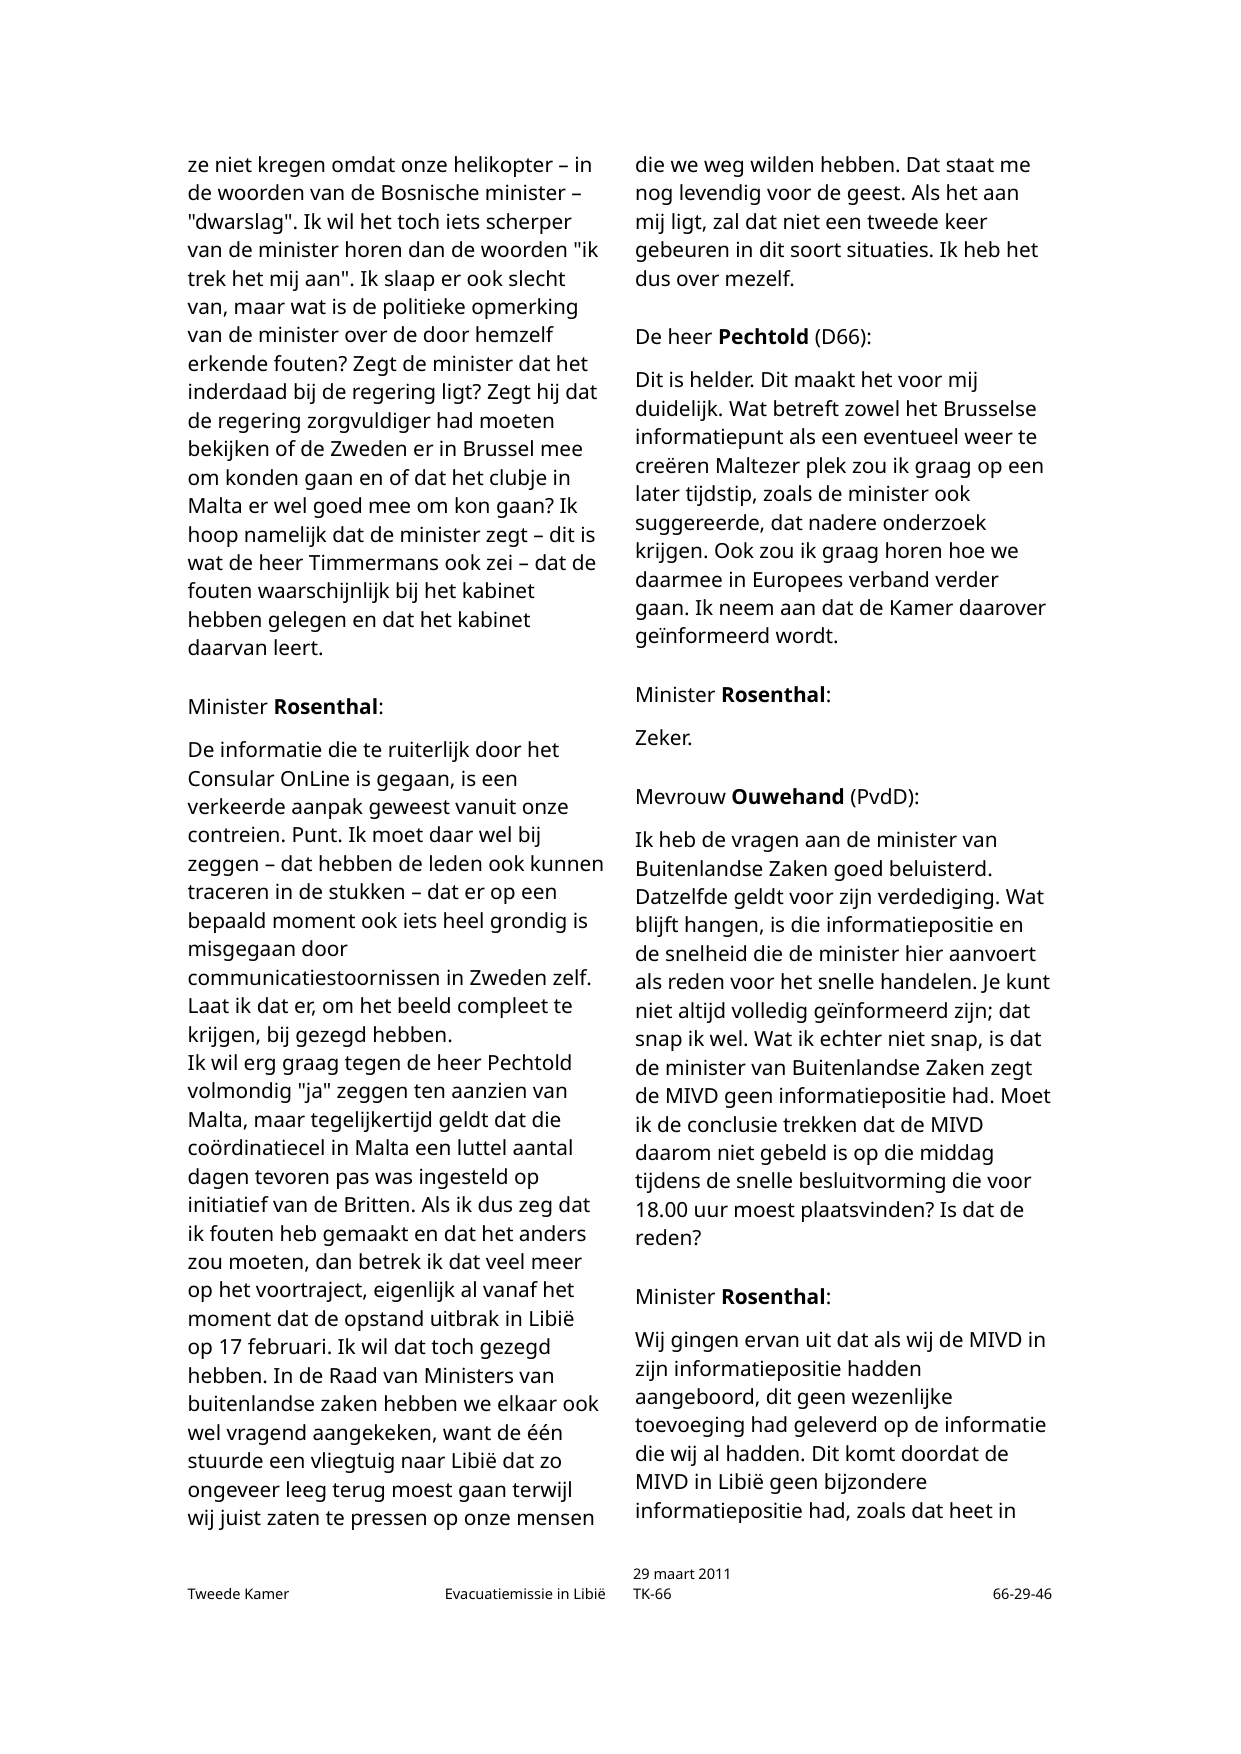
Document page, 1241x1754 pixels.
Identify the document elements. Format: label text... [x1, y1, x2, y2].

text die we weg wilden hebben. Dat staat me nog levendig voor de geest. Als het aan mij ligt, zal dat niet een tweede keer gebeuren in dit soort situaties. Ik heb het dus over mezelf. [635, 150, 1053, 292]
text Ik heb de vragen aan de minister van Buitenlandse Zaken goed beluisterd. Datzelfde geldt voor zijn verdediging. Wat blijft hangen, is die informatiepositie en de snelheid die de minister hier aanvoert als reden voor het snelle handelen. Je kunt niet altijd volledig geïnformeerd zijn; dat snap ik wel. Wat ik echter niet snap, is dat de minister van Buitenlandse Zaken zegt de MIVD geen informatiepositie had. Moet ik de conclusie trekken dat de MIVD daarom niet gebeld is op die middag tijdens de snelle besluitvorming die voor 18.00 uur moest plaatsvinden? Is dat de reden? [635, 825, 1053, 1252]
text De informatie die te ruiterlijk door het Consular OnLine is gegaan, is een verkeerde aanpak geweest vanuit onze contreien. Punt. Ik moet daar wel bij zeggen – dat hebben de leden ook kunnen traceren in de stukken – dat er op een bepaald moment ook iets heel grondig is misgegaan door communicatiestoornissen in Zweden zelf. Laat ik dat er, om het beeld compleet te krijgen, bij gezegd hebben. [187, 735, 605, 1048]
text Ik wil erg graag tegen de heer Pechtold volmondig "ja" zeggen ten aanzien van Malta, maar tegelijkertijd geldt dat die coördinatiecel in Malta een luttel aantal dagen tevoren pas was ingesteld op initiatief van de Britten. Als ik dus zeg dat ik fouten heb gemaakt en dat het anders zou moeten, dan betrek ik dat veel meer op het voortraject, eigenlijk al vanaf het moment dat de opstand uitbrak in Libië op 17 februari. Ik wil dat toch gezegd hebben. In de Raad van Ministers van buitenlandse zaken hebben we elkaar ook wel vragend aangekeken, want de één stuurde een vliegtuig naar Libië dat zo ongeveer leeg terug moest gaan terwijl wij juist zaten te pressen op onze mensen [187, 1048, 605, 1532]
text Dit is helder. Dit maakt het voor mij duidelijk. Wat betreft zowel het Brusselse informatiepunt als een eventueel weer te creëren Maltezer plek zou ik graag op een later tijdstip, zoals de minister ook suggereerde, dat nadere onderzoek krijgen. Ook zou ik graag horen hoe we daarmee in Europees verband verder gaan. Ik neem aan dat de Kamer daarover geïnformeerd wordt. [635, 366, 1053, 650]
text ze niet kregen omdat onze helikopter – in de woorden van de Bosnische minister – "dwarslag". Ik wil het toch iets scherper van de minister horen dan de woorden "ik trek het mij aan". Ik slaap er ook slecht van, maar wat is de politieke opmerking van de minister over de door hemzelf erkende fouten? Zegt de minister dat het inderdaad bij de regering ligt? Zegt hij dat de regering zorgvuldiger had moeten bekijken of de Zweden er in Brussel mee om konden gaan en of dat het clubje in Malta er wel goed mee om kon gaan? Ik hoop namelijk dat de minister zegt – dit is wat de heer Timmermans ook zei – dat de fouten waarschijnlijk bij het kabinet hebben gelegen en dat het kabinet daarvan leert. [187, 150, 605, 662]
text Mevrouw Ouwehand (PvdD): [635, 782, 1053, 810]
text Wij gingen ervan uit dat als wij de MIVD in zijn informatiepositie hadden aangeboord, dit geen wezenlijke toevoeging had geleverd op de informatie die wij al hadden. Dit komt doordat de MIVD in Libië geen bijzondere informatiepositie had, zoals dat heet in [635, 1325, 1053, 1524]
text Zeker. [635, 723, 1053, 752]
text Minister Rosenthal: [187, 692, 605, 720]
text Minister Rosenthal: [635, 1282, 1053, 1310]
text Minister Rosenthal: [635, 680, 1053, 708]
text De heer Pechtold (D66): [635, 322, 1053, 351]
